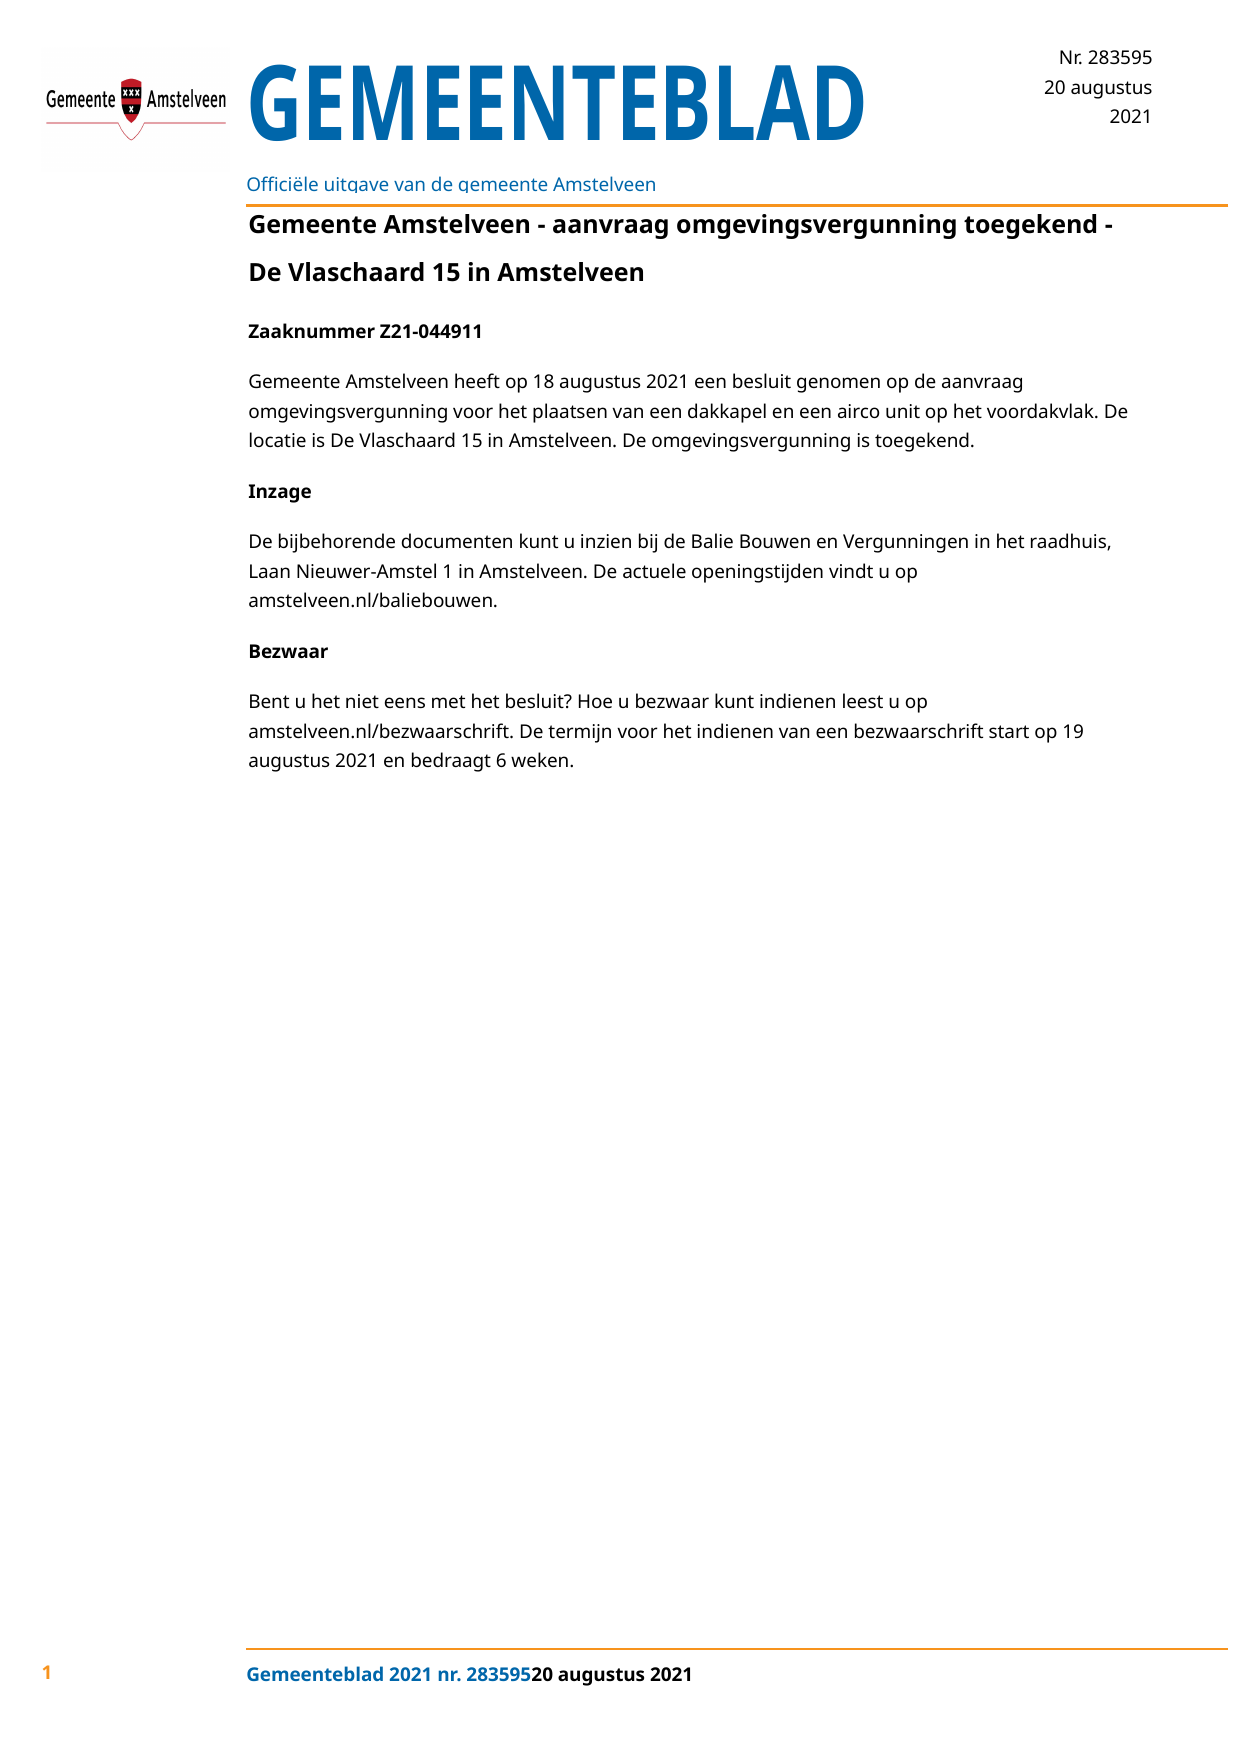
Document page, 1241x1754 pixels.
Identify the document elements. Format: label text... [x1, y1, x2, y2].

text Bezwaar [248, 638, 1152, 664]
text Gemeente Amstelveen - aanvraag omgevingsvergunning toegekend - De Vlaschaard 15 in Amstelveen [248, 207, 1152, 288]
text De bijbehorende documenten kunt u inzien bij de Balie Bouwen en Vergunningen in het raadhuis, Laan Nieuwer-Amstel 1 in Amstelveen. De actuele openingstijden vindt u op amstelveen.nl/baliebouwen. [248, 528, 1152, 613]
text Gemeente Amstelveen heeft op 18 augustus 2021 een besluit genomen op de aanvraag omgevingsvergunning voor het plaatsen van een dakkapel en een airco unit op het voordakvlak. De locatie is De Vlaschaard 15 in Amstelveen. De omgevingsvergunning is toegekend. [248, 368, 1152, 453]
text Bent u het niet eens met het besluit? Hoe u bezwaar kunt indienen leest u op amstelveen.nl/bezwaarschrift. De termijn voor het indienen van een bezwaarschrift start op 19 augustus 2021 en bedraagt 6 weken. [248, 688, 1152, 773]
text Zaaknummer Z21-044911 [248, 318, 1152, 344]
text Inzage [248, 478, 1152, 504]
picture [41, 47, 231, 172]
